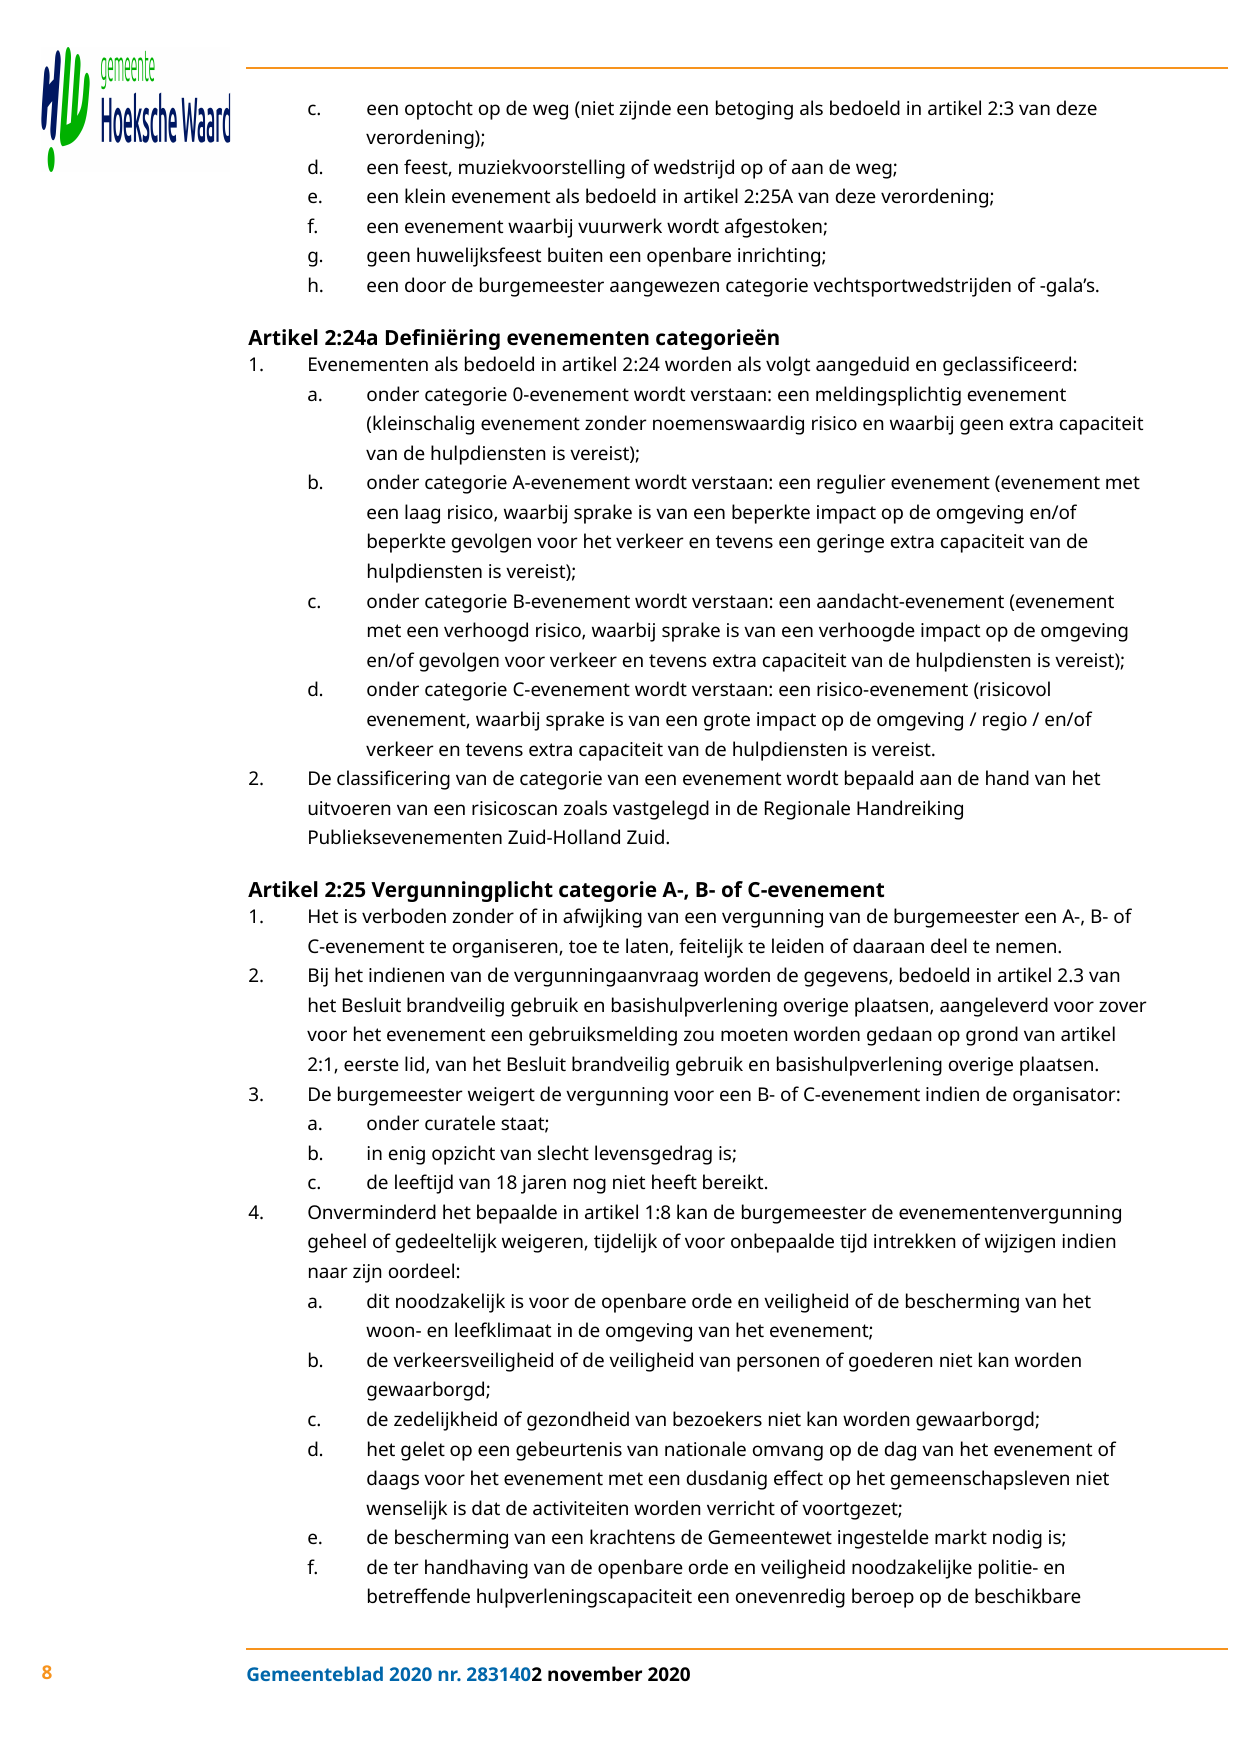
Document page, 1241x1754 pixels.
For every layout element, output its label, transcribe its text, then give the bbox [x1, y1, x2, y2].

list een door de burgemeester aangewezen categorie vechtsportwedstrijden of -gala’s. [307, 272, 1152, 298]
list geen huwelijksfeest buiten een openbare inrichting; [307, 243, 1152, 268]
picture [41, 47, 231, 172]
list de bescherming van een krachtens de Gemeentewet ingestelde markt nodig is; [307, 1524, 1152, 1550]
list een optocht op de weg (niet zijnde een betoging als bedoeld in artikel 2:3 van deze verordening); [307, 95, 1152, 150]
list Bij het indienen van de vergunningaanvraag worden de gegevens, bedoeld in artikel 2.3 van het Besluit brandveilig gebruik en basishulpverlening overige plaatsen, aangeleverd voor zover voor het evenement een gebruiksmelding zou moeten worden gedaan op grond van artikel 2:1, eerste lid, van het Besluit brandveilig gebruik en basishulpverlening overige plaatsen. [248, 962, 1152, 1077]
list de leeftijd van 18 jaren nog niet heeft bereikt. [307, 1169, 1152, 1195]
list onder categorie B-evenement wordt verstaan: een aandacht-evenement (evenement met een verhoogd risico, waarbij sprake is van een verhoogde impact op de omgeving en/of gevolgen voor verkeer en tevens extra capaciteit van de hulpdiensten is vereist); [307, 588, 1152, 673]
list onder categorie 0-evenement wordt verstaan: een meldingsplichtig evenement (kleinschalig evenement zonder noemenswaardig risico en waarbij geen extra capaciteit van de hulpdiensten is vereist); [307, 381, 1152, 466]
list onder categorie C-evenement wordt verstaan: een risico-evenement (risicovol evenement, waarbij sprake is van een grote impact op de omgeving / regio / en/of verkeer en tevens extra capaciteit van de hulpdiensten is vereist. [307, 677, 1152, 761]
list een evenement waarbij vuurwerk wordt afgestoken; [307, 213, 1152, 239]
list in enig opzicht van slecht levensgedrag is; [307, 1140, 1152, 1166]
text Artikel 2:25 Vergunningplicht categorie A-, B- of C-evenement [248, 875, 1152, 903]
list de zedelijkheid of gezondheid van bezoekers niet kan worden gewaarborgd; [307, 1406, 1152, 1432]
list een klein evenement als bedoeld in artikel 2:25A van deze verordening; [307, 183, 1152, 209]
list Onverminderd het bepaalde in artikel 1:8 kan de burgemeester de evenementenvergunning geheel of gedeeltelijk weigeren, tijdelijk of voor onbepaalde tijd intrekken of wijzigen indien naar zijn oordeel: [248, 1199, 1152, 1284]
list De burgemeester weigert de vergunning voor een B- of C-evenement indien de organisator: [248, 1081, 1152, 1107]
list de ter handhaving van de openbare orde en veiligheid noodzakelijke politie- en betreffende hulpverleningscapaciteit een onevenredig beroep op de beschikbare [307, 1554, 1152, 1609]
list Het is verboden zonder of in afwijking van een vergunning van de burgemeester een A-, B- of C-evenement te organiseren, toe te laten, feitelijk te leiden of daaraan deel te nemen. [248, 903, 1152, 959]
list het gelet op een gebeurtenis van nationale omvang op de dag van het evenement of daags voor het evenement met een dusdanig effect op het gemeenschapsleven niet wenselijk is dat de activiteiten worden verricht of voortgezet; [307, 1436, 1152, 1521]
list dit noodzakelijk is voor de openbare orde en veiligheid of de bescherming van het woon- en leefklimaat in de omgeving van het evenement; [307, 1288, 1152, 1343]
list een feest, muziekvoorstelling of wedstrijd op of aan de weg; [307, 154, 1152, 180]
list de verkeersveiligheid of de veiligheid van personen of goederen niet kan worden gewaarborgd; [307, 1347, 1152, 1402]
list onder curatele staat; [307, 1110, 1152, 1136]
list onder categorie A-evenement wordt verstaan: een regulier evenement (evenement met een laag risico, waarbij sprake is van een beperkte impact op de omgeving en/of beperkte gevolgen voor het verkeer en tevens een geringe extra capaciteit van de hulpdiensten is vereist); [307, 469, 1152, 584]
list De classificering van de categorie van een evenement wordt bepaald aan de hand van het uitvoeren van een risicoscan zoals vastgelegd in de Regionale Handreiking Publieksevenementen Zuid-Holland Zuid. [248, 765, 1152, 850]
list Evenementen als bedoeld in artikel 2:24 worden als volgt aangeduid en geclassificeerd: [248, 351, 1152, 377]
text Artikel 2:24a Definiëring evenementen categorieën [248, 323, 1152, 351]
